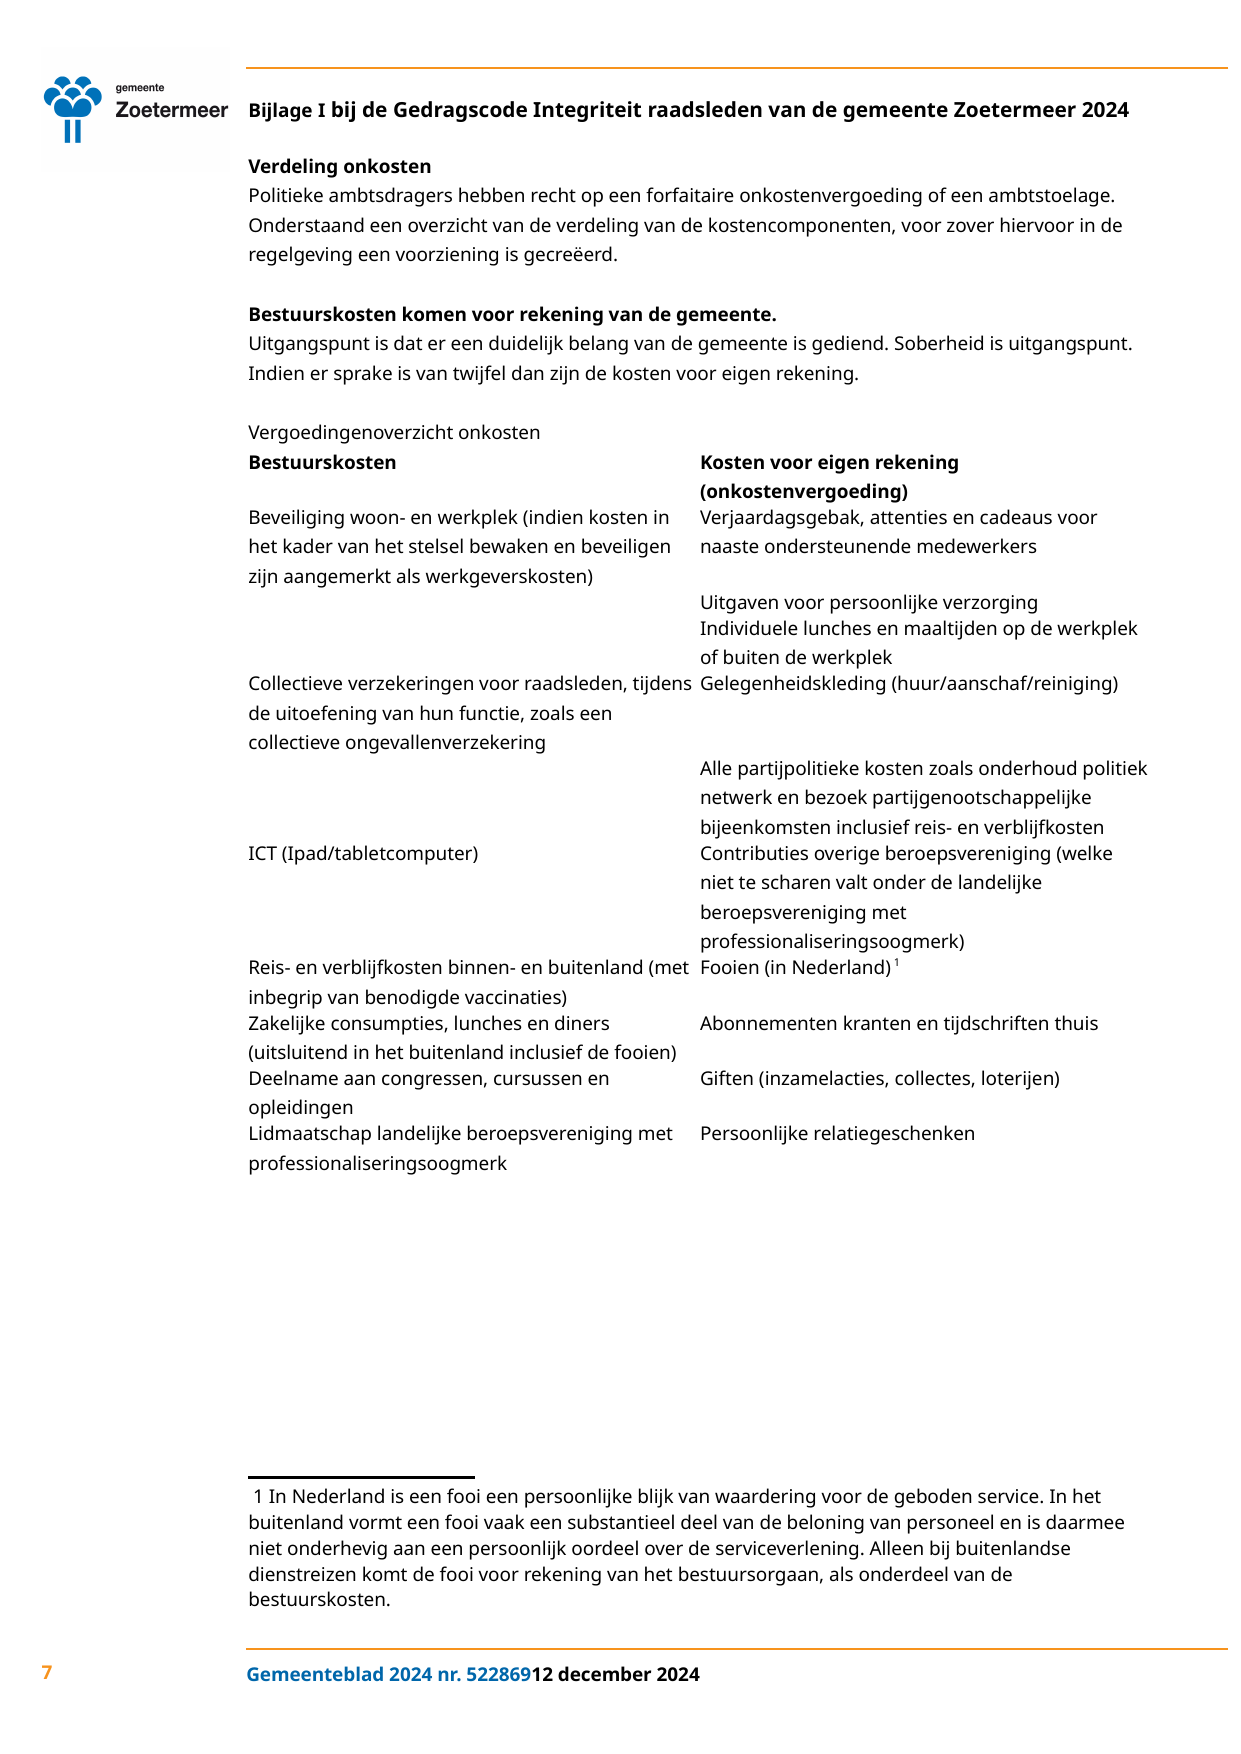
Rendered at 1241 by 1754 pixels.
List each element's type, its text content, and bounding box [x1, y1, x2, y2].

table_cell Abonnementen kranten en tijdschriften thuis [700, 1010, 1152, 1065]
table_cell Beveiliging woon- en werkplek (indien kosten in het kader van het stelsel bewaken en beveiligen zijn aangemerkt als werkgeverskosten) [248, 504, 700, 589]
text Bestuurskosten komen voor rekening van de gemeente. [248, 301, 1152, 327]
text Uitgangspunt is dat er een duidelijk belang van de gemeente is gediend. Soberheid is uitgangspunt. Indien er sprake is van twijfel dan zijn de kosten voor eigen rekening. [248, 330, 1152, 386]
table_cell Reis- en verblijfkosten binnen- en buitenland (met inbegrip van benodigde vaccinaties) [248, 954, 700, 1010]
table_header Kosten voor eigen rekening (onkostenvergoeding) [700, 449, 1152, 504]
table_cell Lidmaatschap landelijke beroepsvereniging met professionaliseringsoogmerk [248, 1120, 700, 1176]
picture [41, 47, 231, 172]
table_cell Uitgaven voor persoonlijke verzorging [700, 589, 1152, 615]
table_cell [248, 615, 700, 670]
table_cell Alle partijpolitieke kosten zoals onderhoud politiek netwerk en bezoek partijgenootschappelijke bijeenkomsten inclusief reis- en verblijfkosten [700, 755, 1152, 840]
text Politieke ambtsdragers hebben recht op een forfaitaire onkostenvergoeding of een ambtstoelage. Onderstaand een overzicht van de verdeling van de kostencomponenten, voor zover hiervoor in de regelgeving een voorziening is gecreëerd. [248, 182, 1152, 267]
table_cell [248, 755, 700, 840]
table_cell Fooien (in Nederland) [700, 954, 1152, 1010]
table_header Bestuurskosten [248, 449, 700, 504]
text Bijlage I bij de Gedragscode Integriteit raadsleden van de gemeente Zoetermeer 2024 [248, 95, 1152, 123]
table_cell Giften (inzamelacties, collectes, loterijen) [700, 1065, 1152, 1120]
table_cell Verjaardagsgebak, attenties en cadeaus voor naaste ondersteunende medewerkers [700, 504, 1152, 589]
table_cell Zakelijke consumpties, lunches en diners (uitsluitend in het buitenland inclusief de fooien) [248, 1010, 700, 1065]
text Verdeling onkosten [248, 153, 1152, 179]
table_cell Gelegenheidskleding (huur/aanschaf/reiniging) [700, 670, 1152, 755]
table_cell Deelname aan congressen, cursussen en opleidingen [248, 1065, 700, 1120]
table_cell ICT (Ipad/tabletcomputer) [248, 840, 700, 954]
table_cell Persoonlijke relatiegeschenken [700, 1120, 1152, 1176]
table_cell Collectieve verzekeringen voor raadsleden, tijdens de uitoefening van hun functie, zoals een collectieve ongevallenverzekering [248, 670, 700, 755]
table_cell Contributies overige beroepsvereniging (welke niet te scharen valt onder de landelijke beroepsvereniging met professionaliseringsoogmerk) [700, 840, 1152, 954]
text Vergoedingenoverzicht onkosten [248, 419, 1152, 445]
table_cell Individuele lunches en maaltijden op de werkplek of buiten de werkplek [700, 615, 1152, 670]
table_cell [248, 589, 700, 615]
